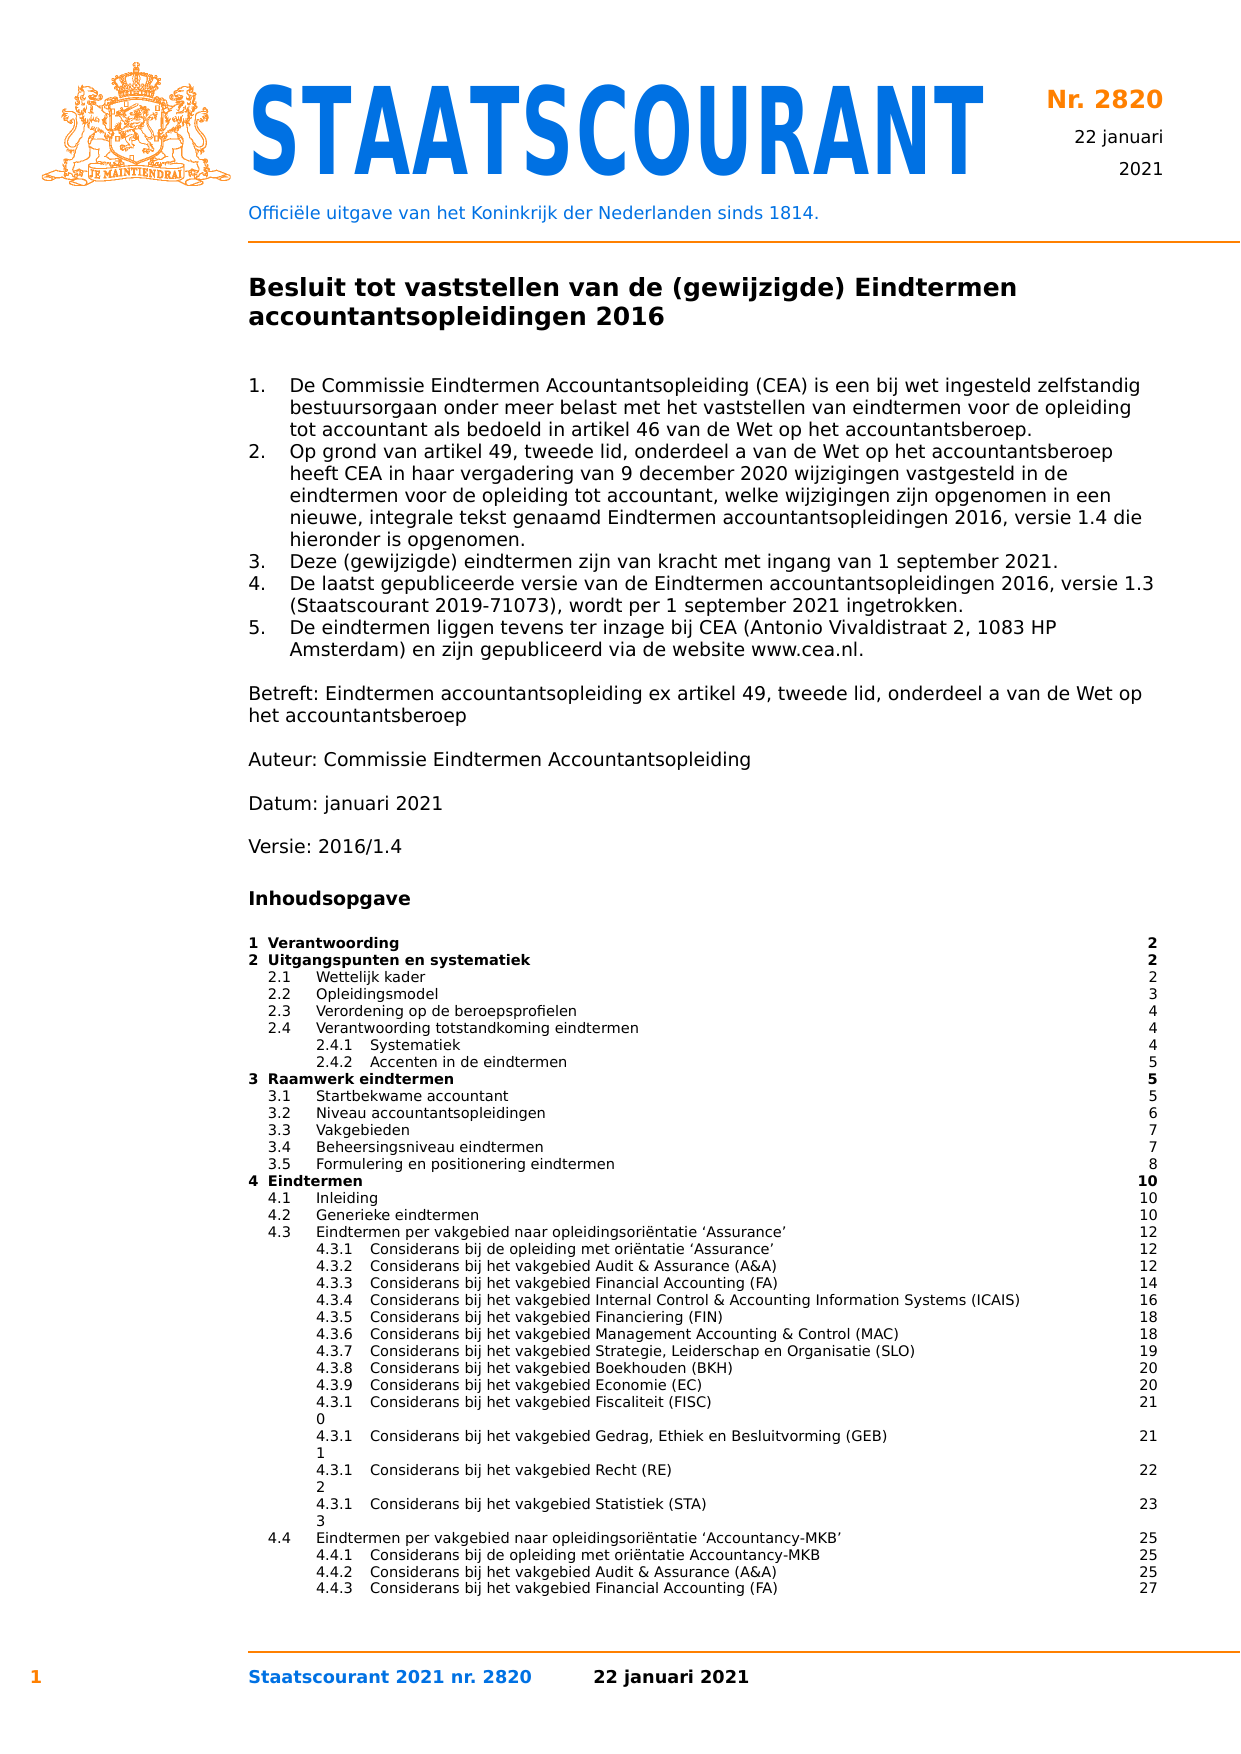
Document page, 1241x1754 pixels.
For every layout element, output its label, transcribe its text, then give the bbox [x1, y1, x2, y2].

table_cell 5 [1044, 1071, 1163, 1088]
table_cell [248, 1088, 262, 1105]
table_cell [248, 1258, 262, 1275]
table_cell Niveau accountantsopleidingen [310, 1105, 1044, 1122]
table_cell [248, 1462, 262, 1496]
table_cell 21 [1044, 1394, 1163, 1428]
table_cell Considerans bij de opleiding met oriëntatie Accountancy-MKB [364, 1546, 1044, 1563]
table_cell 5 [1044, 1088, 1163, 1105]
table_cell 10 [1044, 1190, 1163, 1207]
table_cell [262, 1326, 310, 1343]
table_cell [248, 1496, 262, 1529]
table_cell [262, 1037, 310, 1054]
table_cell Considerans bij het vakgebied Gedrag, Ethiek en Besluitvorming (GEB) [364, 1428, 1044, 1462]
table_cell 2021 [998, 153, 1240, 203]
table_cell Opleidingsmodel [310, 986, 1044, 1003]
table_cell Considerans bij het vakgebied Recht (RE) [364, 1462, 1044, 1496]
table_cell [248, 1003, 262, 1020]
table_cell [262, 1241, 310, 1258]
table_cell 4.3.2 [310, 1258, 364, 1275]
table_cell 3 [248, 1071, 262, 1088]
table_cell [262, 1564, 310, 1580]
table_cell Systematiek [364, 1037, 1044, 1054]
table_cell [262, 1343, 310, 1360]
table_cell 4.3.5 [310, 1309, 364, 1326]
text 2. Op grond van artikel 49, tweede lid, onderdeel a van de Wet op het accountantsberoep heeft CEA in haar vergadering van 9 december 2020 wijzigingen vastgesteld in de eindtermen voor de opleiding tot accountant, welke wijzigingen zijn opgenomen in een nieuwe, integrale tekst genaamd Eindtermen accountantsopleidingen 2016, versie 1.4 die hieronder is opgenomen. [248, 441, 1163, 551]
table_cell [262, 1054, 310, 1071]
table_cell 7 [1044, 1122, 1163, 1139]
table_cell 25 [1044, 1546, 1163, 1563]
text Datum: januari 2021 [248, 792, 1163, 814]
table_cell 20 [1044, 1377, 1163, 1394]
table_cell [248, 969, 262, 986]
table_cell Eindtermen per vakgebied naar opleidingsoriëntatie ‘Assurance’ [310, 1224, 1044, 1241]
table_cell Considerans bij het vakgebied Fiscaliteit (FISC) [364, 1394, 1044, 1428]
table_cell Considerans bij het vakgebied Financiering (FIN) [364, 1309, 1044, 1326]
table_cell 4.3.8 [310, 1360, 364, 1377]
table_cell Considerans bij het vakgebied Statistiek (STA) [364, 1496, 1044, 1529]
table_cell 4.3.9 [310, 1377, 364, 1394]
table_cell 4.3.7 [310, 1343, 364, 1360]
table_cell [248, 1377, 262, 1394]
table_cell Eindtermen per vakgebied naar opleidingsoriëntatie ‘Accountancy-MKB’ [310, 1530, 1044, 1546]
table_cell 6 [1044, 1105, 1163, 1122]
table_cell 2 [1044, 969, 1163, 986]
table_cell 4 [1044, 1020, 1163, 1037]
table_cell [248, 1139, 262, 1156]
table_cell Verordening op de beroepsprofielen [310, 1003, 1044, 1020]
table_cell 25 [1044, 1564, 1163, 1580]
table_cell 2.3 [262, 1003, 310, 1020]
table_cell [248, 1241, 262, 1258]
table_cell [262, 1462, 310, 1496]
table_cell 7 [1044, 1139, 1163, 1156]
picture [41, 62, 231, 186]
table_cell [248, 1054, 262, 1071]
table_cell Generieke eindtermen [310, 1207, 1044, 1224]
table_cell Considerans bij het vakgebied Management Accounting & Control (MAC) [364, 1326, 1044, 1343]
table_cell 2 [1044, 952, 1163, 969]
table_cell 22 januari [998, 121, 1240, 153]
table_cell [262, 1546, 310, 1563]
table_cell [262, 1496, 310, 1529]
table_cell Eindtermen [262, 1173, 1044, 1190]
table_cell Officiële uitgave van het Koninkrijk der Nederlanden sinds 1814. [248, 203, 1240, 241]
table_cell 2.4.2 [310, 1054, 364, 1071]
table_cell Uitgangspunten en systematiek [262, 952, 1044, 969]
table_header Nr. 2820 [998, 62, 1240, 121]
table_cell 20 [1044, 1360, 1163, 1377]
text 1. De Commissie Eindtermen Accountantsopleiding (CEA) is een bij wet ingesteld zelfstandig bestuursorgaan onder meer belast met het vaststellen van eindtermen voor de opleiding tot accountant als bedoeld in artikel 46 van de Wet op het accountantsberoep. [248, 375, 1163, 441]
table_cell 2.4 [262, 1020, 310, 1037]
table_cell Formulering en positionering eindtermen [310, 1156, 1044, 1173]
table_cell Considerans bij het vakgebied Economie (EC) [364, 1377, 1044, 1394]
table_cell 10 [1044, 1207, 1163, 1224]
table_cell Considerans bij het vakgebied Audit & Assurance (A&A) [364, 1564, 1044, 1580]
text Betreft: Eindtermen accountantsopleiding ex artikel 49, tweede lid, onderdeel a van de Wet op het accountantsberoep [248, 683, 1163, 727]
table_cell 4.3.3 [310, 1275, 364, 1292]
table_cell 3 [1044, 986, 1163, 1003]
table_cell [248, 1309, 262, 1326]
table_cell Beheersingsniveau eindtermen [310, 1139, 1044, 1156]
text Auteur: Commissie Eindtermen Accountantsopleiding [248, 748, 1163, 771]
table_cell 2 [248, 952, 262, 969]
table_cell 12 [1044, 1224, 1163, 1241]
table_cell Verantwoording totstandkoming eindtermen [310, 1020, 1044, 1037]
table_cell [248, 1275, 262, 1292]
table_header 2 [1044, 935, 1163, 952]
table_cell [248, 1546, 262, 1563]
table_cell Considerans bij het vakgebied Financial Accounting (FA) [364, 1275, 1044, 1292]
table_cell 2.4.1 [310, 1037, 364, 1054]
table_cell 4 [1044, 1037, 1163, 1054]
table_cell [248, 1360, 262, 1377]
table_cell Startbekwame accountant [310, 1088, 1044, 1105]
table_cell 4.4.3 [310, 1580, 364, 1597]
table_cell [248, 1580, 262, 1597]
table_cell [248, 1530, 262, 1546]
table_cell 4.4 [262, 1530, 310, 1546]
table_cell [248, 1037, 262, 1054]
table_cell Considerans bij de opleiding met oriëntatie ‘Assurance’ [364, 1241, 1044, 1258]
table_cell [262, 1428, 310, 1462]
table_cell [262, 1394, 310, 1428]
table_cell 18 [1044, 1309, 1163, 1326]
table_cell 4 [1044, 1003, 1163, 1020]
table_cell Considerans bij het vakgebied Financial Accounting (FA) [364, 1580, 1044, 1597]
table_cell 4 [248, 1173, 262, 1190]
table_cell 21 [1044, 1428, 1163, 1462]
table_header [25, 62, 248, 241]
table_cell 16 [1044, 1292, 1163, 1309]
table_cell 4.2 [262, 1207, 310, 1224]
table_cell [248, 1156, 262, 1173]
table_cell Accenten in de eindtermen [364, 1054, 1044, 1071]
table_cell [248, 986, 262, 1003]
table_cell [248, 1190, 262, 1207]
table_cell [248, 1122, 262, 1139]
text 4. De laatst gepubliceerde versie van de Eindtermen accountantsopleidingen 2016, versie 1.3 (Staatscourant 2019-71073), wordt per 1 september 2021 ingetrokken. [248, 573, 1163, 617]
table_header 1 [248, 935, 262, 952]
table_cell 5 [1044, 1054, 1163, 1071]
table_cell 18 [1044, 1326, 1163, 1343]
table_cell 4.3.6 [310, 1326, 364, 1343]
table_cell [248, 1564, 262, 1580]
table_cell [262, 1360, 310, 1377]
table_cell 22 [1044, 1462, 1163, 1496]
subtitle Inhoudsopgave [248, 888, 1163, 910]
table_cell 4.3.12 [310, 1462, 364, 1496]
table_cell 4.3 [262, 1224, 310, 1241]
table_cell [262, 1275, 310, 1292]
table_cell [248, 1105, 262, 1122]
text 3. Deze (gewijzigde) eindtermen zijn van kracht met ingang van 1 september 2021. [248, 551, 1163, 573]
table_cell 8 [1044, 1156, 1163, 1173]
table_cell Raamwerk eindtermen [262, 1071, 1044, 1088]
table_cell 2.1 [262, 969, 310, 986]
table_cell [248, 1207, 262, 1224]
table_cell Considerans bij het vakgebied Strategie, Leiderschap en Organisatie (SLO) [364, 1343, 1044, 1360]
table_cell [248, 1326, 262, 1343]
table_cell Inleiding [310, 1190, 1044, 1207]
table_cell [262, 1377, 310, 1394]
table_cell 4.3.1 [310, 1241, 364, 1258]
table_cell 4.3.13 [310, 1496, 364, 1529]
table_cell 19 [1044, 1343, 1163, 1360]
table_cell 12 [1044, 1258, 1163, 1275]
table_header Verantwoording [262, 935, 1044, 952]
table_cell 2.2 [262, 986, 310, 1003]
table_cell 3.1 [262, 1088, 310, 1105]
table_cell 10 [1044, 1173, 1163, 1190]
table_cell [248, 1428, 262, 1462]
text Versie: 2016/1.4 [248, 836, 1163, 858]
table_cell 25 [1044, 1530, 1163, 1546]
table_cell 4.4.1 [310, 1546, 364, 1563]
table_cell [248, 1292, 262, 1309]
table_cell 23 [1044, 1496, 1163, 1529]
table_cell 4.3.4 [310, 1292, 364, 1309]
table_cell 4.3.11 [310, 1428, 364, 1462]
table_header STAATSCOURANT [248, 62, 998, 203]
table_cell Considerans bij het vakgebied Audit & Assurance (A&A) [364, 1258, 1044, 1275]
subtitle Besluit tot vaststellen van de (gewijzigde) Eindtermen accountantsopleidingen 2016 [248, 273, 1163, 331]
table_cell 12 [1044, 1241, 1163, 1258]
table_cell [248, 1394, 262, 1428]
table_cell 3.2 [262, 1105, 310, 1122]
table_cell [262, 1292, 310, 1309]
table_cell 4.4.2 [310, 1564, 364, 1580]
table_cell [262, 1309, 310, 1326]
table_cell Wettelijk kader [310, 969, 1044, 986]
table_cell [262, 1580, 310, 1597]
table_cell 27 [1044, 1580, 1163, 1597]
table_cell Vakgebieden [310, 1122, 1044, 1139]
table_cell 4.3.10 [310, 1394, 364, 1428]
table_cell [262, 1258, 310, 1275]
table_cell Considerans bij het vakgebied Internal Control & Accounting Information Systems (ICAIS) [364, 1292, 1044, 1309]
table_cell 3.4 [262, 1139, 310, 1156]
table_cell Considerans bij het vakgebied Boekhouden (BKH) [364, 1360, 1044, 1377]
table_cell [248, 1224, 262, 1241]
table_cell 3.5 [262, 1156, 310, 1173]
table_cell 4.1 [262, 1190, 310, 1207]
table_cell 14 [1044, 1275, 1163, 1292]
table_cell [248, 1343, 262, 1360]
text 5. De eindtermen liggen tevens ter inzage bij CEA (Antonio Vivaldistraat 2, 1083 HP Amsterdam) en zijn gepubliceerd via de website www.cea.nl. [248, 617, 1163, 661]
table_cell 3.3 [262, 1122, 310, 1139]
table_cell [248, 1020, 262, 1037]
